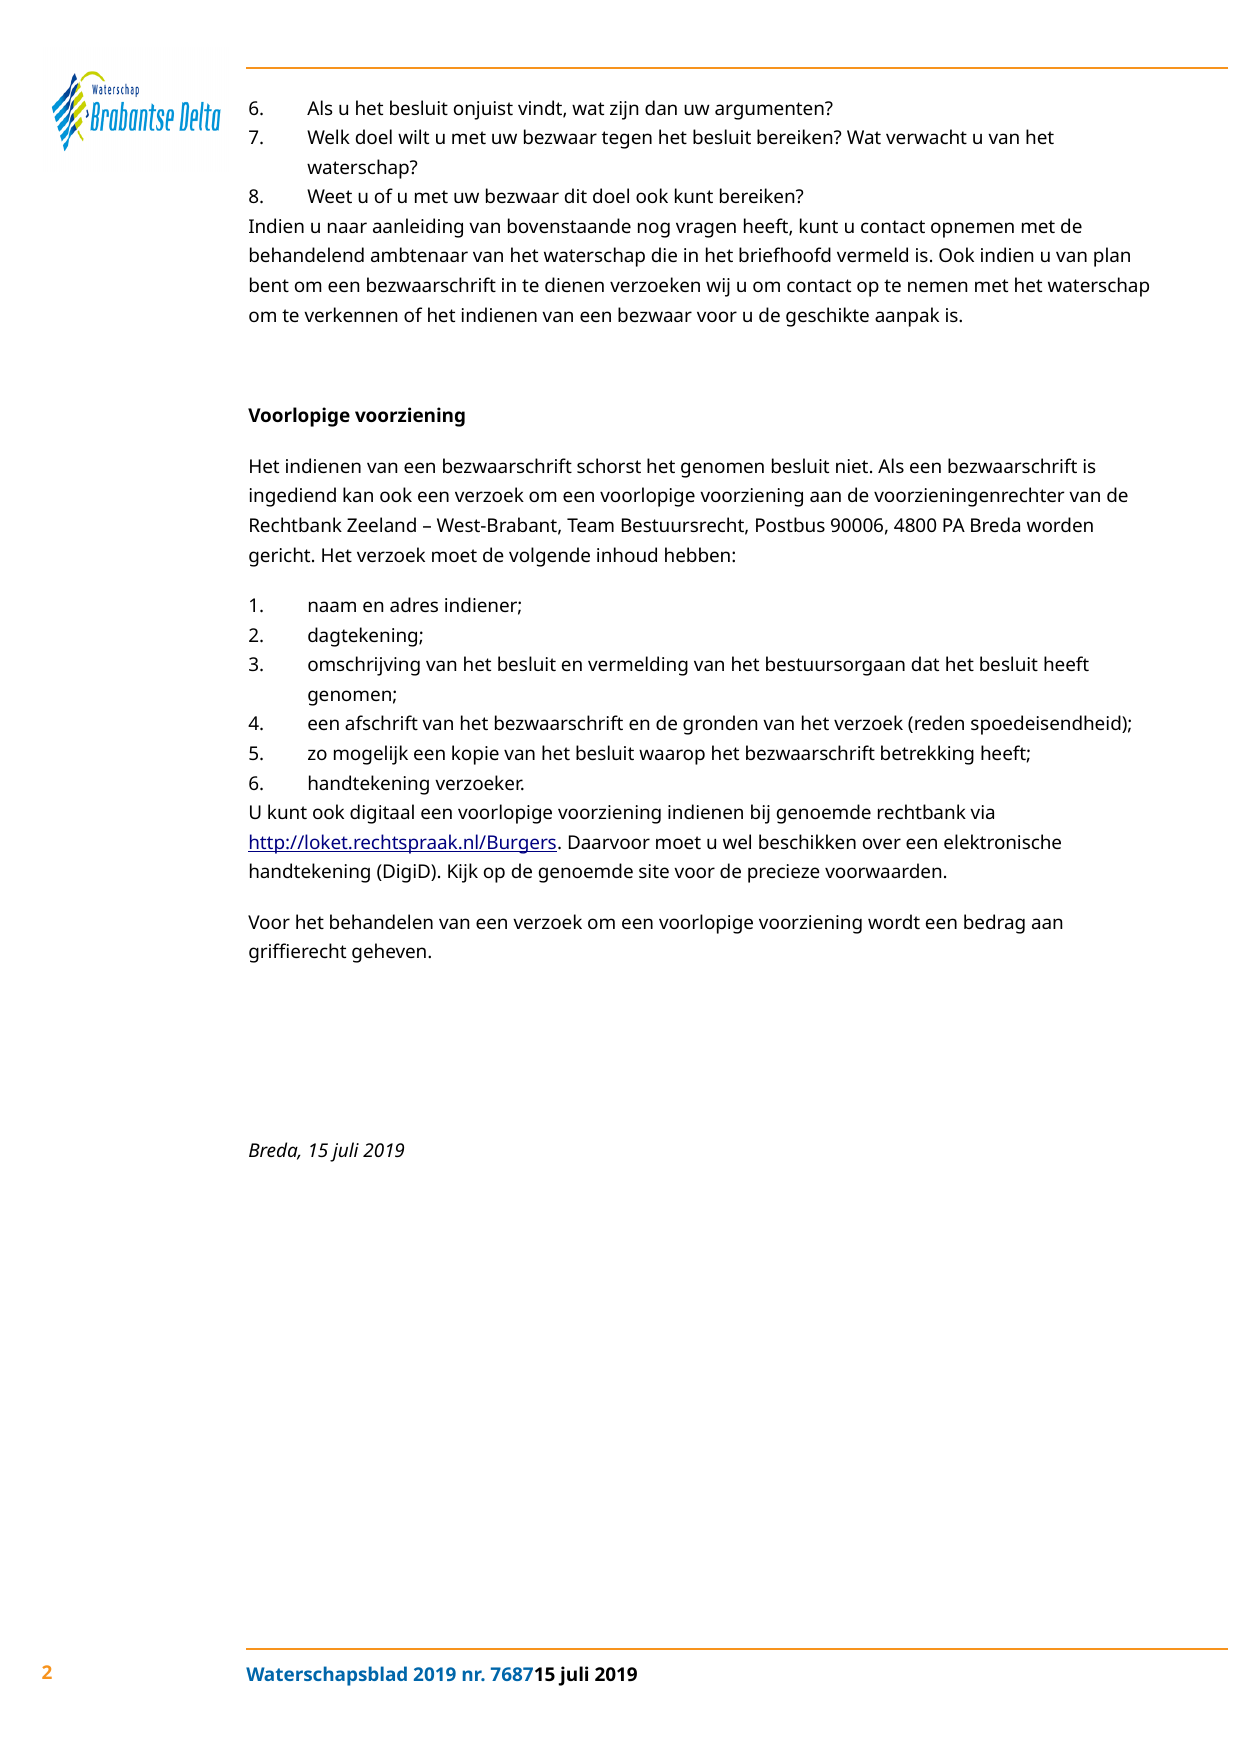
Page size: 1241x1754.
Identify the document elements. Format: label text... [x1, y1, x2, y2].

list zo mogelijk een kopie van het besluit waarop het bezwaarschrift betrekking heeft; [248, 740, 1152, 766]
text Voor het behandelen van een verzoek om een voorlopige voorziening wordt een bedrag aan griffierecht geheven. [248, 909, 1152, 964]
text Het indienen van een bezwaarschrift schorst het genomen besluit niet. Als een bezwaarschrift is ingediend kan ook een verzoek om een voorlopige voorziening aan de voorzieningenrechter van de Rechtbank Zeeland – West-Brabant, Team Bestuursrecht, Postbus 90006, 4800 PA Breda worden gericht. Het verzoek moet de volgende inhoud hebben: [248, 453, 1152, 568]
list omschrijving van het besluit en vermelding van het bestuursorgaan dat het besluit heeft genomen; [248, 651, 1152, 707]
text Voorlopige voorziening [248, 403, 1152, 428]
text U kunt ook digitaal een voorlopige voorziening indienen bij genoemde rechtbank via http://loket.rechtspraak.nl/Burgers. Daarvoor moet u wel beschikken over een elektronische handtekening (DigiD). Kijk op de genoemde site voor de precieze voorwaarden. [248, 799, 1152, 884]
list Weet u of u met uw bezwaar dit doel ook kunt bereiken? [248, 183, 1152, 209]
text Breda, 15 juli 2019 [248, 1138, 1152, 1163]
list Welk doel wilt u met uw bezwaar tegen het besluit bereiken? Wat verwacht u van het waterschap? [248, 124, 1152, 180]
list een afschrift van het bezwaarschrift en de gronden van het verzoek (reden spoedeisendheid); [248, 711, 1152, 736]
picture [41, 47, 231, 172]
text Indien u naar aanleiding van bovenstaande nog vragen heeft, kunt u contact opnemen met de behandelend ambtenaar van het waterschap die in het briefhoofd vermeld is. Ook indien u van plan bent om een bezwaarschrift in te dienen verzoeken wij u om contact op te nemen met het waterschap om te verkennen of het indienen van een bezwaar voor u de geschikte aanpak is. [248, 213, 1152, 328]
list Als u het besluit onjuist vindt, wat zijn dan uw argumenten? [248, 95, 1152, 121]
list dagtekening; [248, 622, 1152, 648]
list handtekening verzoeker. [248, 770, 1152, 796]
list naam en adres indiener; [248, 592, 1152, 618]
